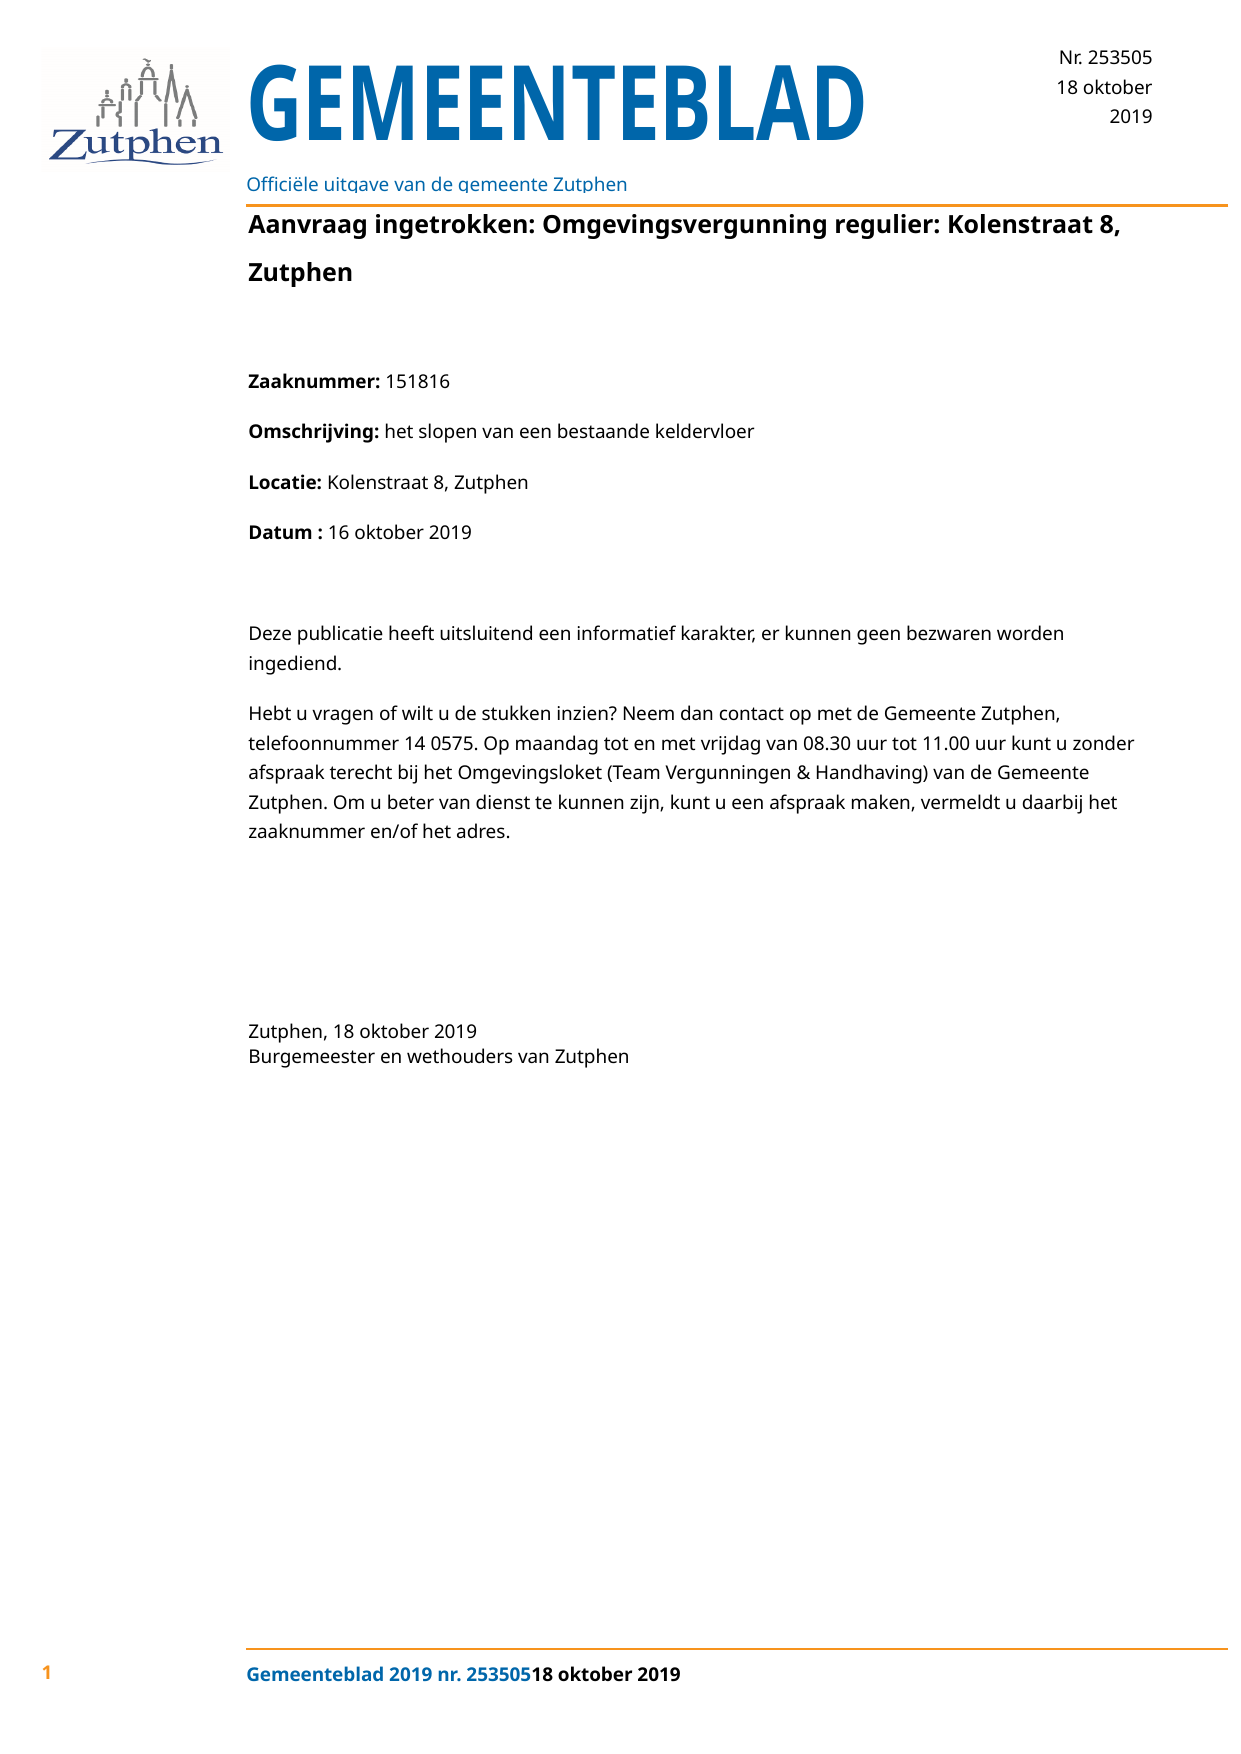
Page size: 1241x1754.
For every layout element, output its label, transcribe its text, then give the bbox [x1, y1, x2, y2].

picture [41, 47, 231, 172]
text Zaaknummer: 151816 [248, 368, 1152, 394]
text Locatie: Kolenstraat 8, Zutphen [248, 469, 1152, 495]
text Aanvraag ingetrokken: Omgevingsvergunning regulier: Kolenstraat 8, Zutphen [248, 207, 1152, 288]
text Datum : 16 oktober 2019 [248, 519, 1152, 545]
text Omschrijving: het slopen van een bestaande keldervloer [248, 419, 1152, 444]
text Deze publicatie heeft uitsluitend een informatief karakter, er kunnen geen bezwaren worden ingediend. [248, 620, 1152, 676]
text Hebt u vragen of wilt u de stukken inzien? Neem dan contact op met de Gemeente Zutphen, telefoonnummer 14 0575. Op maandag tot en met vrijdag van 08.30 uur tot 11.00 uur kunt u zonder afspraak terecht bij het Omgevingsloket (Team Vergunningen & Handhaving) van de Gemeente Zutphen. Om u beter van dienst te kunnen zijn, kunt u een afspraak maken, vermeldt u daarbij het zaaknummer en/of het adres. [248, 700, 1152, 844]
text Burgemeester en wethouders van Zutphen [248, 1043, 1152, 1069]
text Zutphen, 18 oktober 2019 [248, 1018, 1152, 1043]
